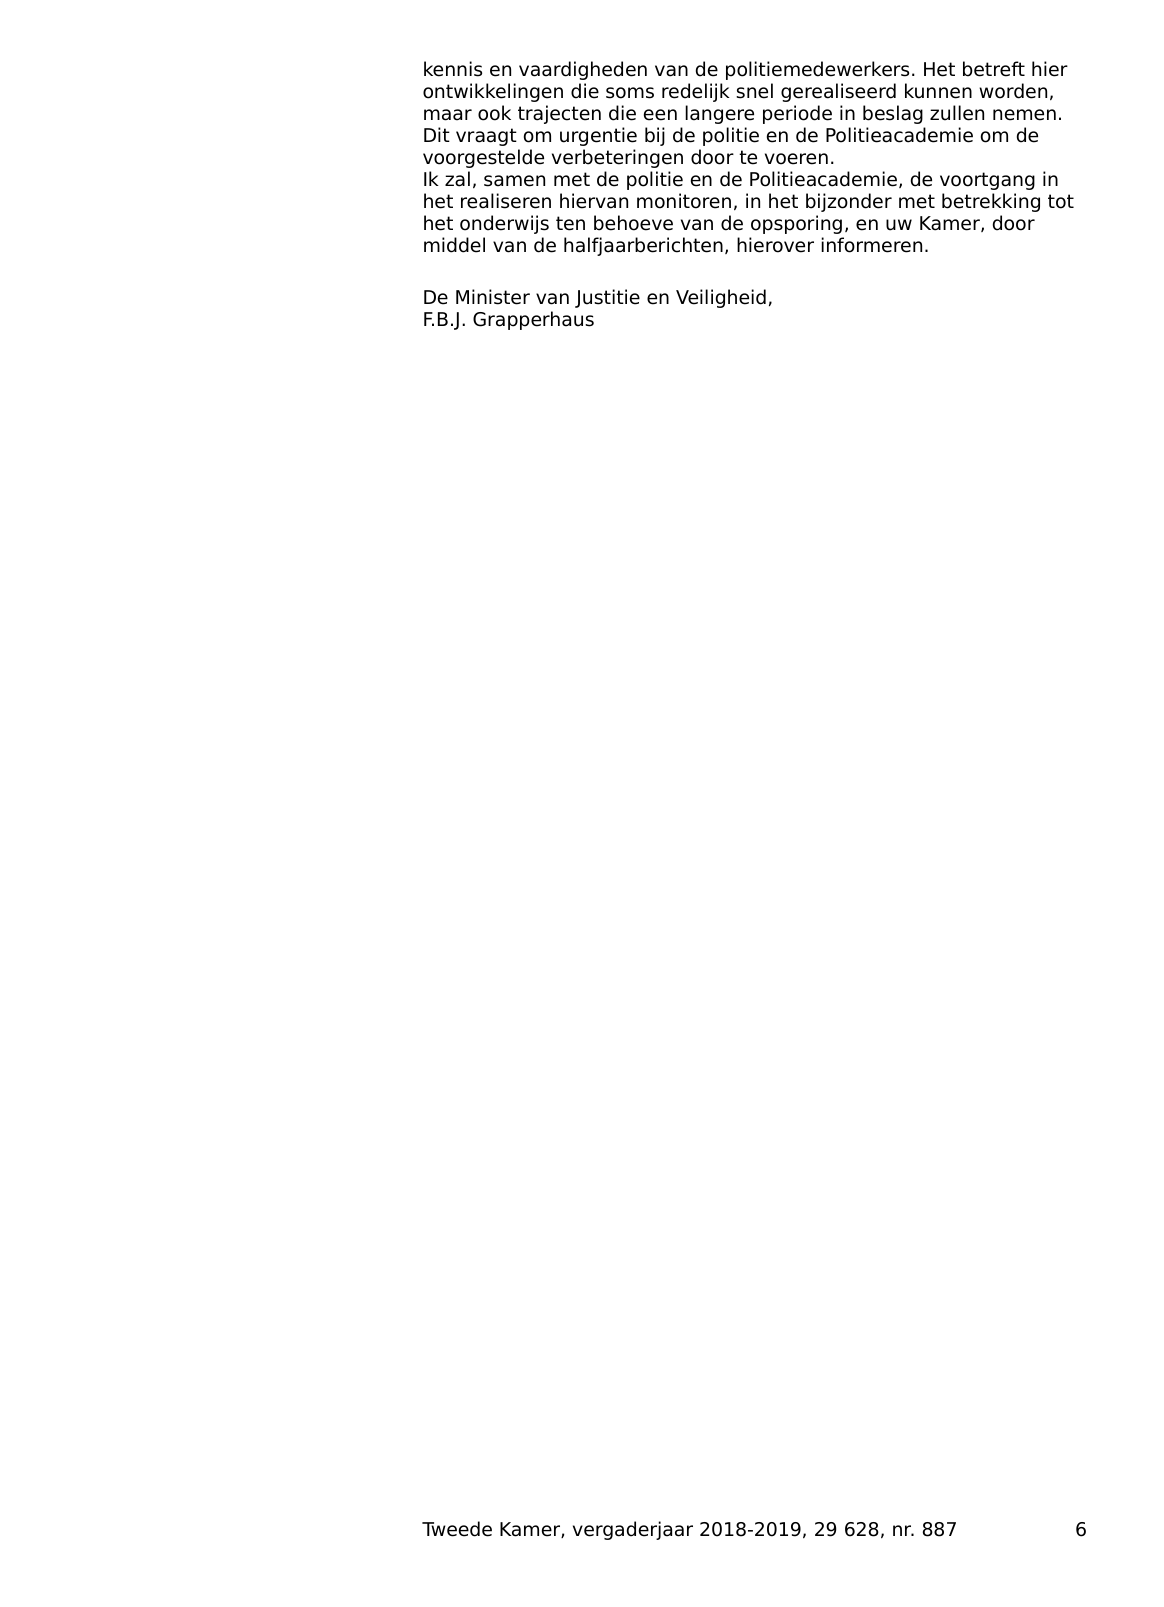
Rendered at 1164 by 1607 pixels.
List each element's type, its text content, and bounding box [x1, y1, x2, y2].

text Ik zal, samen met de politie en de Politieacademie, de voortgang in het realiseren hiervan monitoren, in het bijzonder met betrekking tot het onderwijs ten behoeve van de opsporing, en uw Kamer, door middel van de halfjaarberichten, hierover informeren. [422, 169, 1087, 257]
text kennis en vaardigheden van de politiemedewerkers. Het betreft hier ontwikkelingen die soms redelijk snel gerealiseerd kunnen worden, maar ook trajecten die een langere periode in beslag zullen nemen. Dit vraagt om urgentie bij de politie en de Politieacademie om de voorgestelde verbeteringen door te voeren. [422, 59, 1087, 169]
text De Minister van Justitie en Veiligheid, F.B.J. Grapperhaus [422, 287, 1087, 331]
